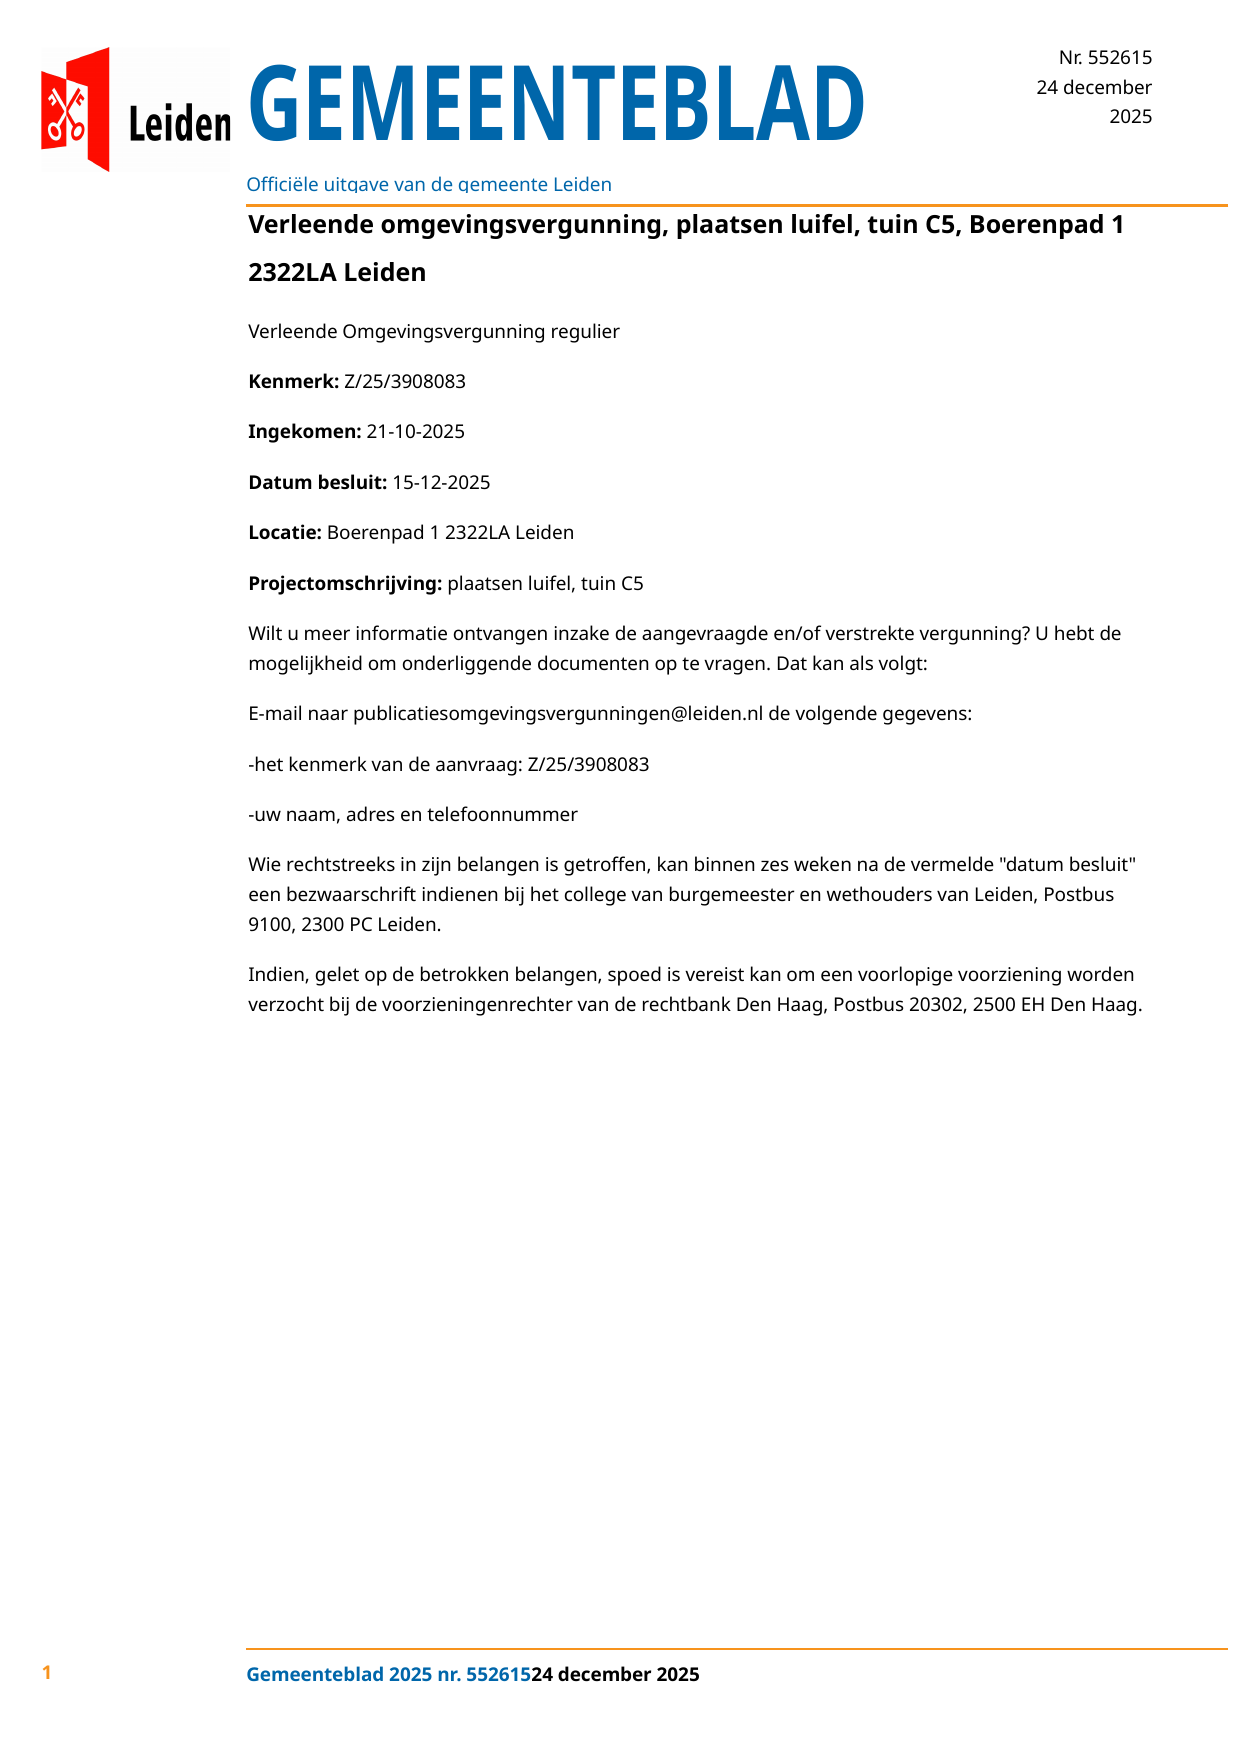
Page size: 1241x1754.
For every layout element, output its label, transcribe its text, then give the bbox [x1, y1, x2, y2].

picture [41, 47, 231, 172]
text -het kenmerk van de aanvraag: Z/25/3908083 [248, 751, 1152, 777]
text Wilt u meer informatie ontvangen inzake de aangevraagde en/of verstrekte vergunning? U hebt de mogelijkheid om onderliggende documenten op te vragen. Dat kan als volgt: [248, 620, 1152, 676]
text Wie rechtstreeks in zijn belangen is getroffen, kan binnen zes weken na de vermelde "datum besluit" een bezwaarschrift indienen bij het college van burgemeester en wethouders van Leiden, Postbus 9100, 2300 PC Leiden. [248, 852, 1152, 937]
text Locatie: Boerenpad 1 2322LA Leiden [248, 519, 1152, 545]
text -uw naam, adres en telefoonnummer [248, 801, 1152, 827]
text Verleende omgevingsvergunning, plaatsen luifel, tuin C5, Boerenpad 1 2322LA Leiden [248, 207, 1152, 288]
text Projectomschrijving: plaatsen luifel, tuin C5 [248, 570, 1152, 596]
text E-mail naar publicatiesomgevingsvergunningen@leiden.nl de volgende gegevens: [248, 700, 1152, 726]
text Indien, gelet op de betrokken belangen, spoed is vereist kan om een voorlopige voorziening worden verzocht bij de voorzieningenrechter van de rechtbank Den Haag, Postbus 20302, 2500 EH Den Haag. [248, 961, 1152, 1017]
text Verleende Omgevingsvergunning regulier [248, 318, 1152, 344]
text Datum besluit: 15-12-2025 [248, 469, 1152, 495]
text Ingekomen: 21-10-2025 [248, 419, 1152, 444]
text Kenmerk: Z/25/3908083 [248, 368, 1152, 394]
